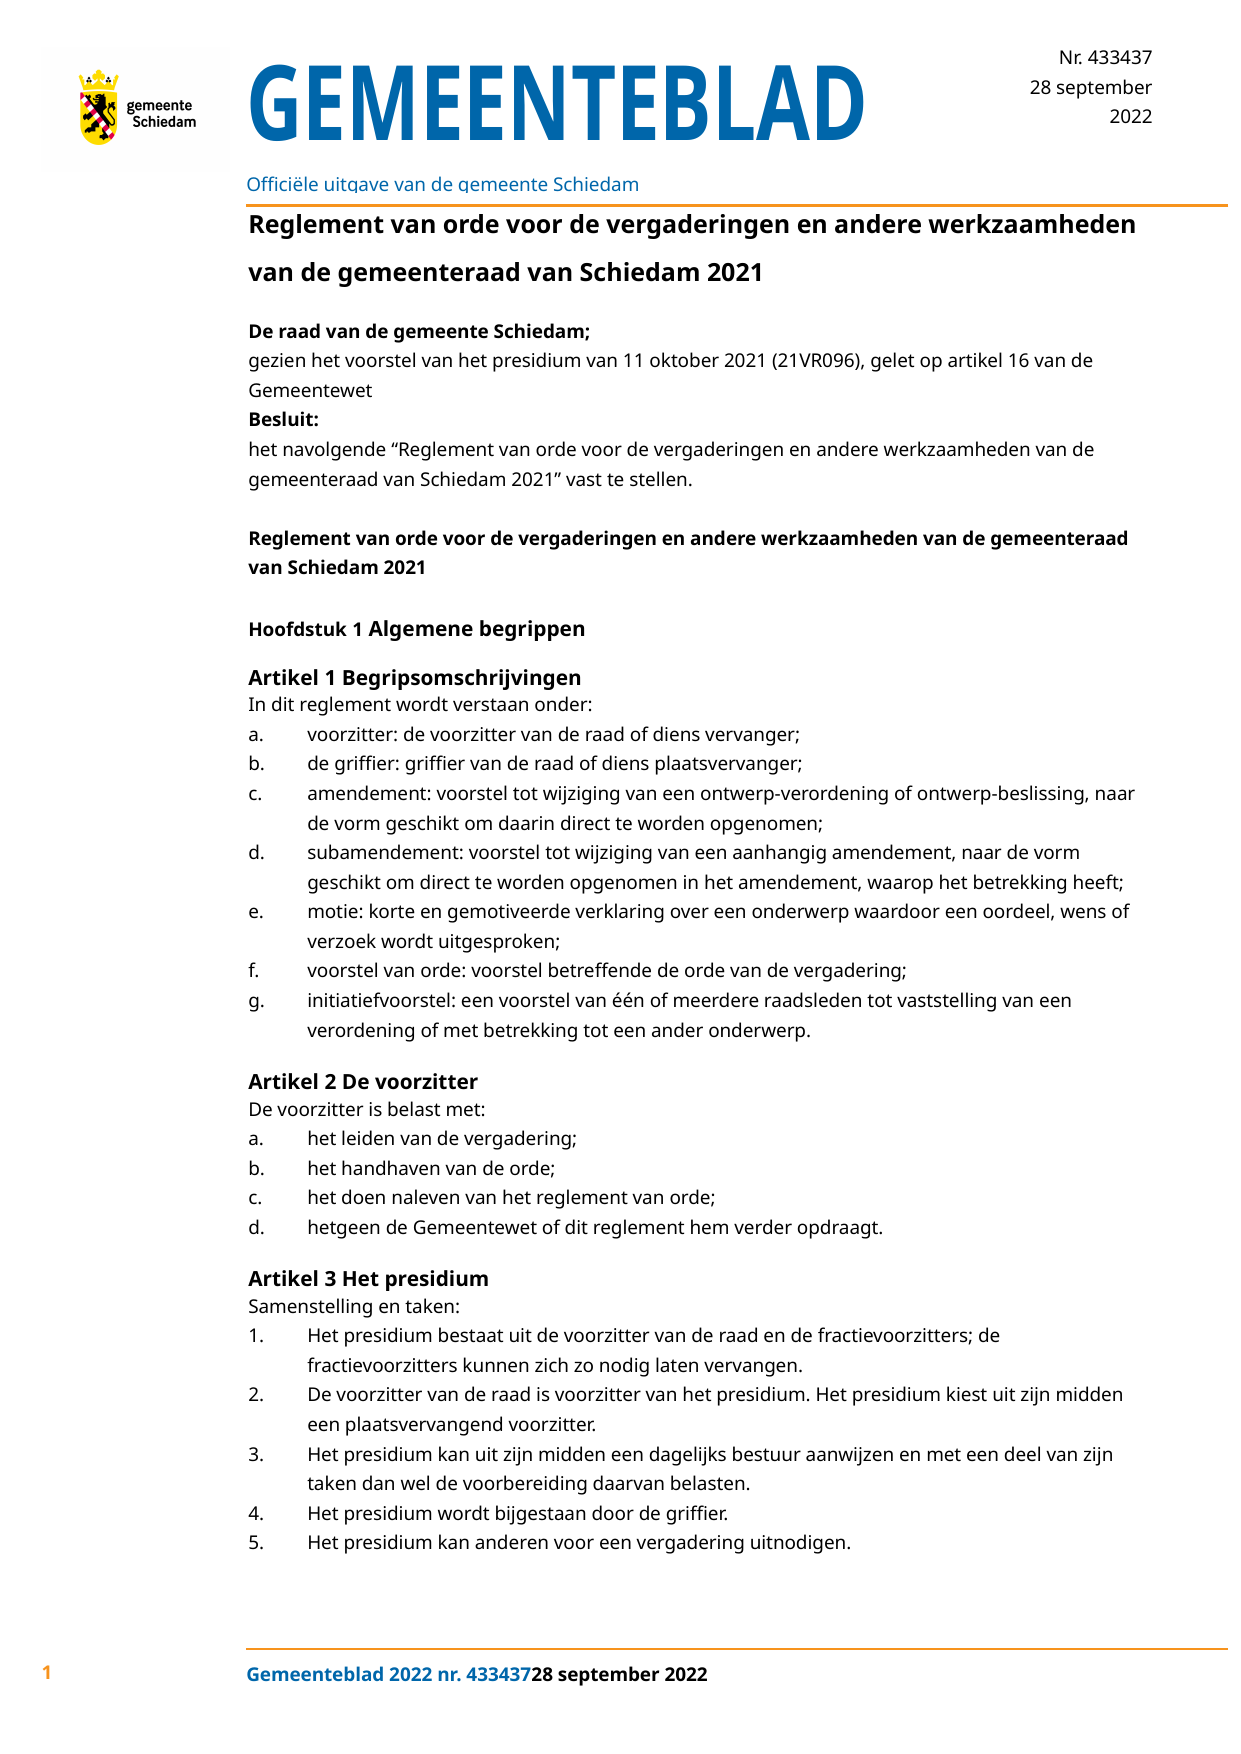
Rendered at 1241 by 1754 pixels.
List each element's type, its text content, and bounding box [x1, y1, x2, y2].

text Reglement van orde voor de vergaderingen en andere werkzaamheden van de gemeenteraad van Schiedam 2021 [248, 525, 1152, 580]
list Het presidium wordt bijgestaan door de griffier. [248, 1500, 1152, 1526]
text Samenstelling en taken: [248, 1293, 1152, 1319]
text gezien het voorstel van het presidium van 11 oktober 2021 (21VR096), gelet op artikel 16 van de Gemeentewet [248, 347, 1152, 403]
text Besluit: [248, 407, 1152, 432]
list voorzitter: de voorzitter van de raad of diens vervanger; [248, 721, 1152, 747]
text De raad van de gemeente Schiedam; [248, 318, 1152, 344]
list het doen naleven van het reglement van orde; [248, 1184, 1152, 1210]
text De voorzitter is belast met: [248, 1096, 1152, 1121]
list Het presidium kan uit zijn midden een dagelijks bestuur aanwijzen en met een deel van zijn taken dan wel de voorbereiding daarvan belasten. [248, 1441, 1152, 1496]
list hetgeen de Gemeentewet of dit reglement hem verder opdraagt. [248, 1214, 1152, 1240]
list Het presidium kan anderen voor een vergadering uitnodigen. [248, 1529, 1152, 1555]
list voorstel van orde: voorstel betreffende de orde van de vergadering; [248, 958, 1152, 983]
list motie: korte en gemotiveerde verklaring over een onderwerp waardoor een oordeel, wens of verzoek wordt uitgesproken; [248, 898, 1152, 954]
text het navolgende “Reglement van orde voor de vergaderingen en andere werkzaamheden van de [248, 436, 1152, 462]
text Artikel 2 De voorzitter [248, 1067, 1152, 1096]
text Artikel 3 Het presidium [248, 1264, 1152, 1293]
list het handhaven van de orde; [248, 1155, 1152, 1181]
text gemeenteraad van Schiedam 2021” vast te stellen. [248, 466, 1152, 492]
list amendement: voorstel tot wijziging van een ontwerp-verordening of ontwerp-beslissing, naar de vorm geschikt om daarin direct te worden opgenomen; [248, 780, 1152, 836]
list Het presidium bestaat uit de voorzitter van de raad en de fractievoorzitters; de fractievoorzitters kunnen zich zo nodig laten vervangen. [248, 1322, 1152, 1378]
list initiatiefvoorstel: een voorstel van één of meerdere raadsleden tot vaststelling van een verordening of met betrekking tot een ander onderwerp. [248, 987, 1152, 1043]
picture [41, 47, 231, 172]
text Artikel 1 Begripsomschrijvingen [248, 663, 1152, 691]
list subamendement: voorstel tot wijziging van een aanhangig amendement, naar de vorm geschikt om direct te worden opgenomen in het amendement, waarop het betrekking heeft; [248, 839, 1152, 895]
list het leiden van de vergadering; [248, 1125, 1152, 1151]
text Reglement van orde voor de vergaderingen en andere werkzaamheden van de gemeenteraad van Schiedam 2021 [248, 207, 1152, 288]
text Hoofdstuk 1 Algemene begrippen [248, 614, 1152, 642]
list De voorzitter van de raad is voorzitter van het presidium. Het presidium kiest uit zijn midden een plaatsvervangend voorzitter. [248, 1382, 1152, 1437]
list de griffier: griffier van de raad of diens plaatsvervanger; [248, 751, 1152, 776]
text In dit reglement wordt verstaan onder: [248, 691, 1152, 717]
